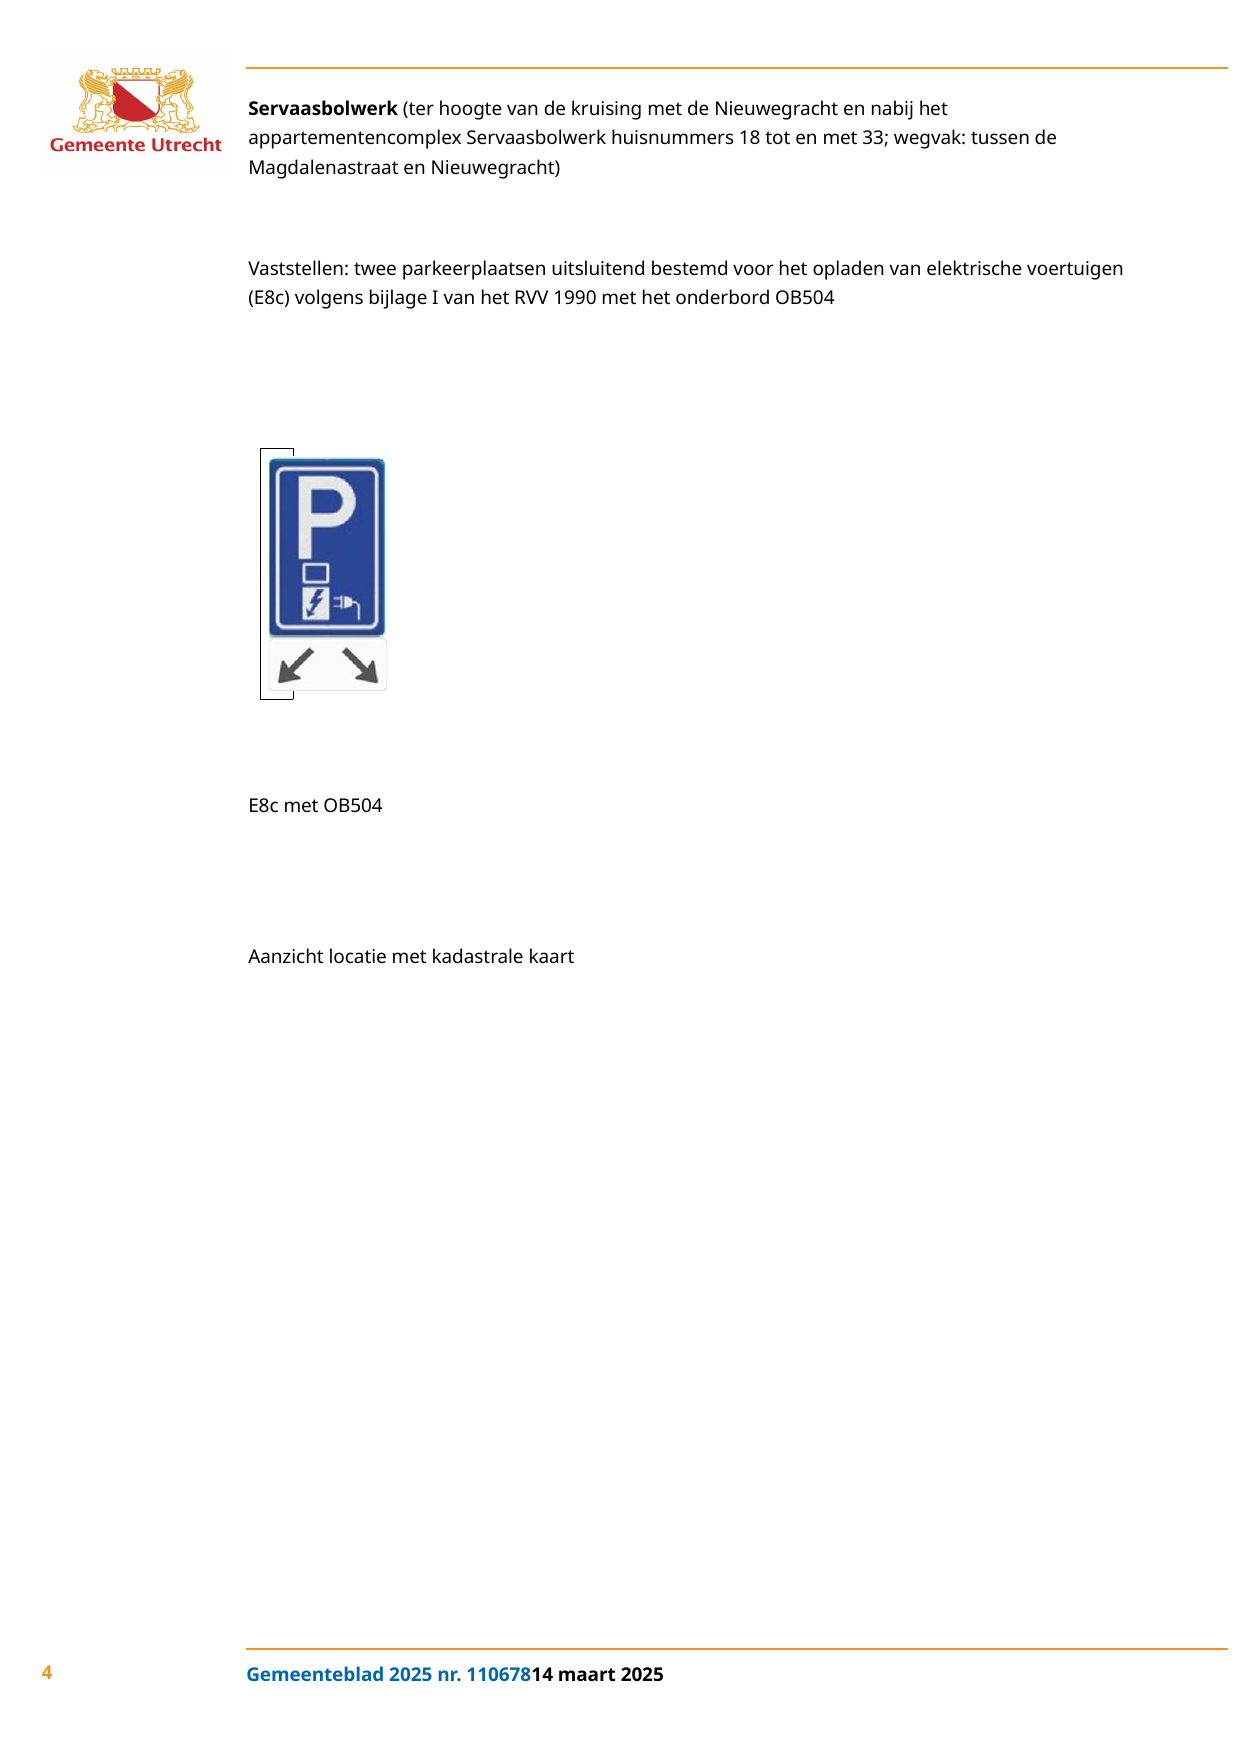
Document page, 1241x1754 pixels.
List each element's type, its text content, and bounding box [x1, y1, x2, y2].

text Servaasbolwerk (ter hoogte van de kruising met de Nieuwegracht en nabij het appartementencomplex Servaasbolwerk huisnummers 18 tot en met 33; wegvak: tussen de Magdalenastraat en Nieuwegracht) [248, 95, 1152, 180]
text E8c met OB504 [248, 792, 1152, 818]
picture [41, 47, 231, 172]
text Vaststellen: twee parkeerplaatsen uitsluitend bestemd voor het opladen van elektrische voertuigen (E8c) volgens bijlage I van het RVV 1990 met het onderbord OB504 [248, 255, 1152, 310]
text Aanzicht locatie met kadastrale kaart [248, 943, 1152, 969]
picture [268, 456, 387, 691]
